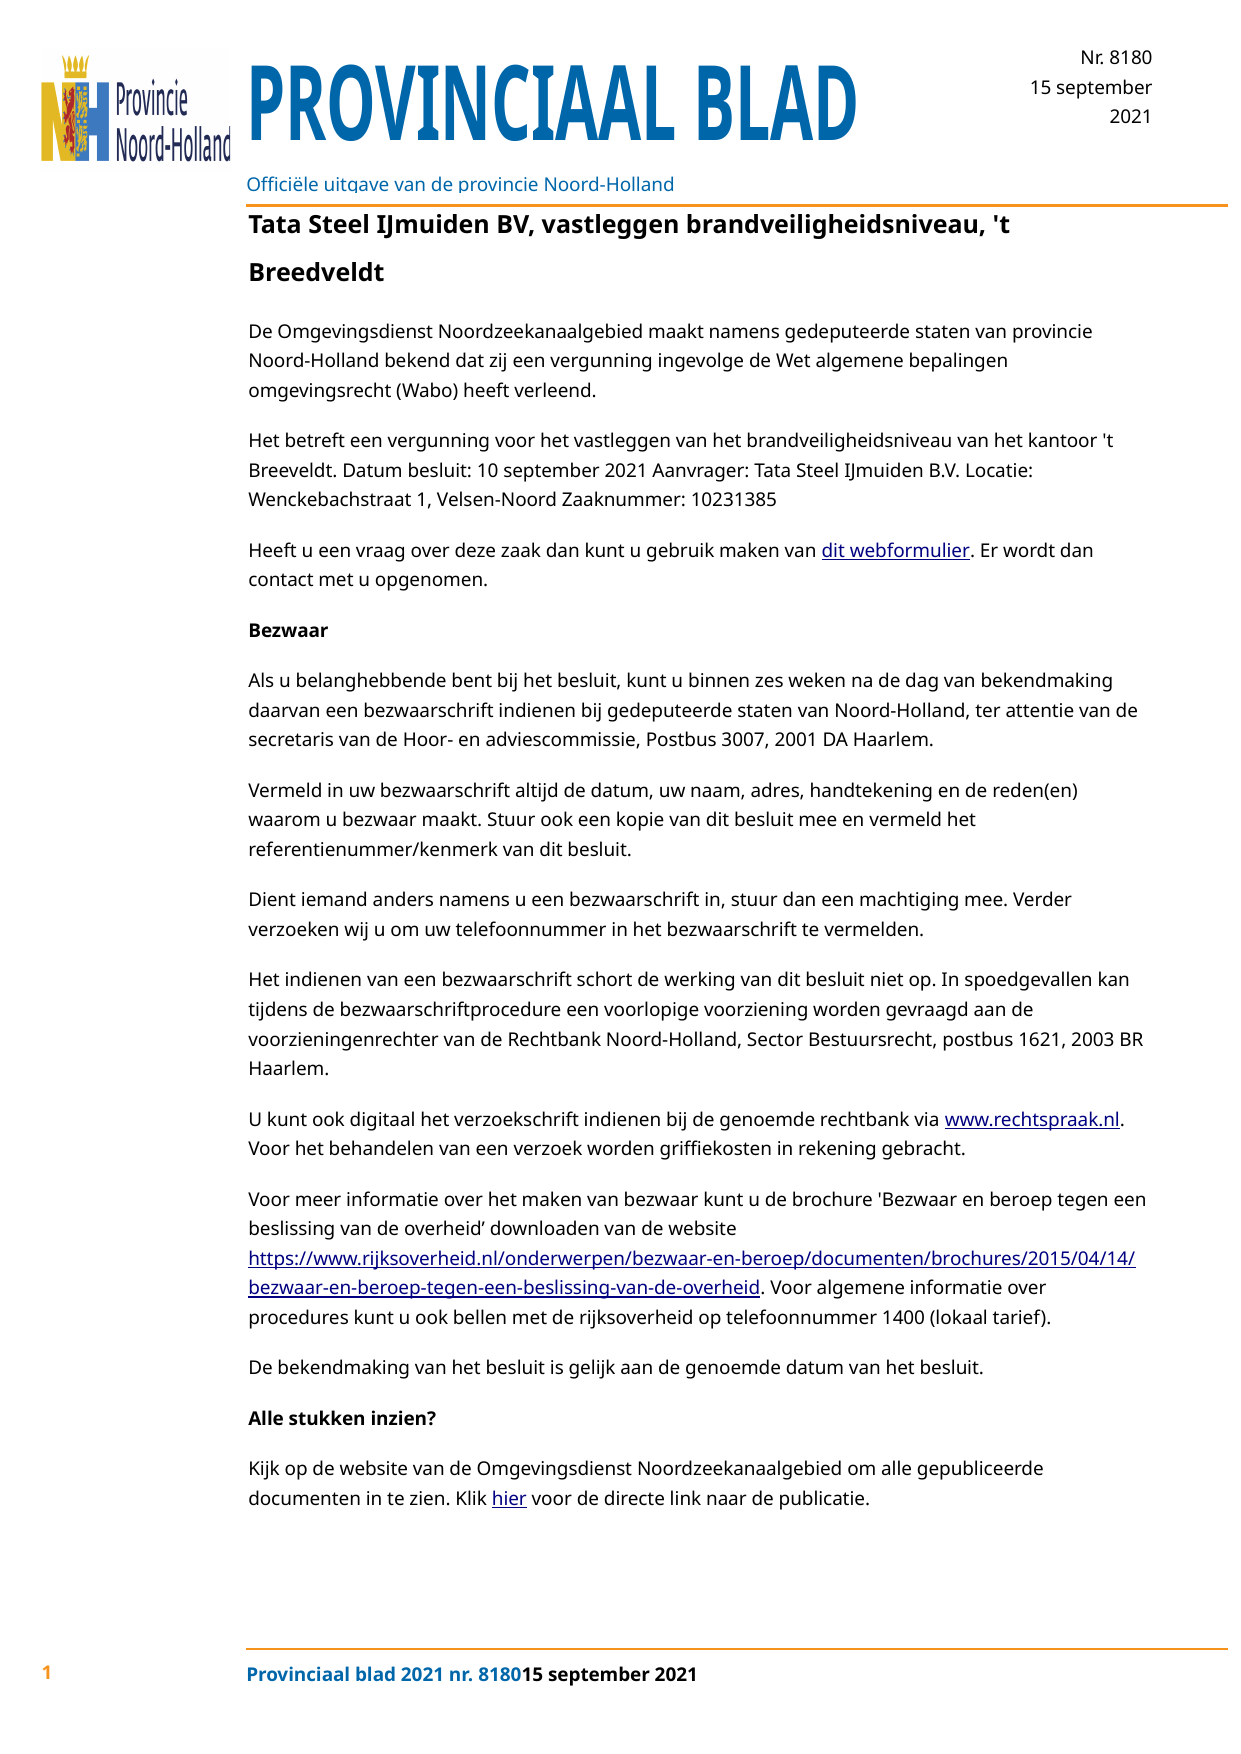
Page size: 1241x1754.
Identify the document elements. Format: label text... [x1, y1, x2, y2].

text Heeft u een vraag over deze zaak dan kunt u gebruik maken van dit webformulier. Er wordt dan contact met u opgenomen. [248, 537, 1152, 592]
text Alle stukken inzien? [248, 1405, 1152, 1431]
text Kijk op de website van de Omgevingsdienst Noordzeekanaalgebied om alle gepubliceerde documenten in te zien. Klik hier voor de directe link naar de publicatie. [248, 1455, 1152, 1511]
text Het betreft een vergunning voor het vastleggen van het brandveiligheidsniveau van het kantoor 't Breeveldt. Datum besluit: 10 september 2021 Aanvrager: Tata Steel IJmuiden B.V. Locatie: Wenckebachstraat 1, Velsen-Noord Zaaknummer: 10231385 [248, 427, 1152, 512]
text Voor meer informatie over het maken van bezwaar kunt u de brochure 'Bezwaar en beroep tegen een beslissing van de overheid’ downloaden van de website https://www.rijksoverheid.nl/onderwerpen/bezwaar-en-beroep/documenten/brochures/2015/04/14/bezwaar-en-beroep-tegen-een-beslissing-van-de-overheid. Voor algemene informatie over procedures kunt u ook bellen met de rijksoverheid op telefoonnummer 1400 (lokaal tarief). [248, 1186, 1152, 1330]
text Het indienen van een bezwaarschrift schort de werking van dit besluit niet op. In spoedgevallen kan tijdens de bezwaarschriftprocedure een voorlopige voorziening worden gevraagd aan de voorzieningenrechter van de Rechtbank Noord-Holland, Sector Bestuursrecht, postbus 1621, 2003 BR Haarlem. [248, 967, 1152, 1081]
text U kunt ook digitaal het verzoekschrift indienen bij de genoemde rechtbank via www.rechtspraak.nl. Voor het behandelen van een verzoek worden griffiekosten in rekening gebracht. [248, 1106, 1152, 1161]
text Tata Steel IJmuiden BV, vastleggen brandveiligheidsniveau, 't Breedveldt [248, 207, 1152, 288]
text Als u belanghebbende bent bij het besluit, kunt u binnen zes weken na de dag van bekendmaking daarvan een bezwaarschrift indienen bij gedeputeerde staten van Noord-Holland, ter attentie van de secretaris van de Hoor- en adviescommissie, Postbus 3007, 2001 DA Haarlem. [248, 667, 1152, 752]
picture [41, 47, 231, 172]
text Dient iemand anders namens u een bezwaarschrift in, stuur dan een machtiging mee. Verder verzoeken wij u om uw telefoonnummer in het bezwaarschrift te vermelden. [248, 887, 1152, 942]
text De bekendmaking van het besluit is gelijk aan de genoemde datum van het besluit. [248, 1354, 1152, 1380]
text De Omgevingsdienst Noordzeekanaalgebied maakt namens gedeputeerde staten van provincie Noord-Holland bekend dat zij een vergunning ingevolge de Wet algemene bepalingen omgevingsrecht (Wabo) heeft verleend. [248, 318, 1152, 403]
text Bezwaar [248, 617, 1152, 643]
text Vermeld in uw bezwaarschrift altijd de datum, uw naam, adres, handtekening en de reden(en) waarom u bezwaar maakt. Stuur ook een kopie van dit besluit mee en vermeld het referentienummer/kenmerk van dit besluit. [248, 777, 1152, 862]
